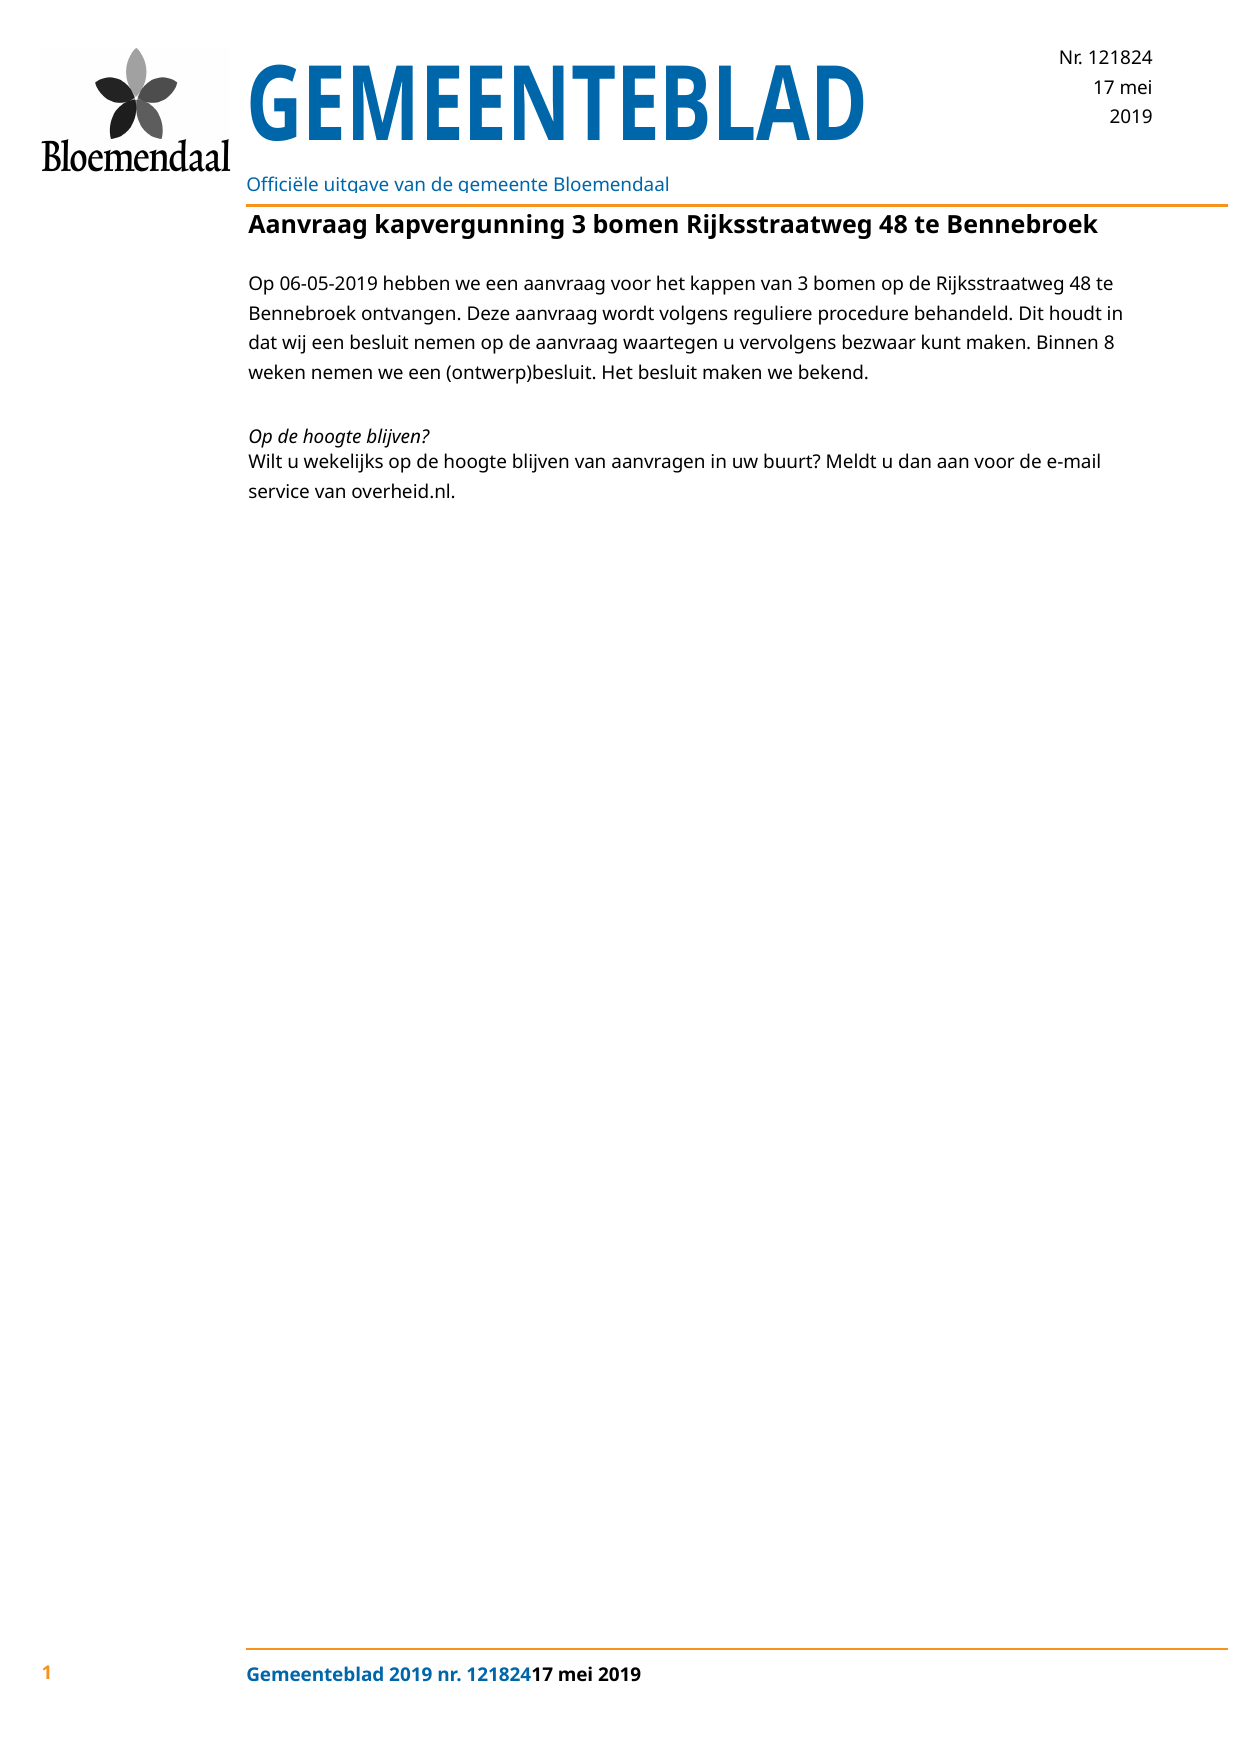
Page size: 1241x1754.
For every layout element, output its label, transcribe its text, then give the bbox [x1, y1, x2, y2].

text Wilt u wekelijks op de hoogte blijven van aanvragen in uw buurt? Meldt u dan aan voor de e-mail service van overheid.nl. [248, 449, 1152, 504]
text Op 06-05-2019 hebben we een aanvraag voor het kappen van 3 bomen op de Rijksstraatweg 48 te Bennebroek ontvangen. Deze aanvraag wordt volgens reguliere procedure behandeld. Dit houdt in dat wij een besluit nemen op de aanvraag waartegen u vervolgens bezwaar kunt maken. Binnen 8 weken nemen we een (ontwerp)besluit. Het besluit maken we bekend. [248, 270, 1152, 385]
text Aanvraag kapvergunning 3 bomen Rijksstraatweg 48 te Bennebroek [248, 207, 1152, 241]
text Op de hoogte blijven? [248, 423, 1152, 449]
picture [41, 47, 231, 172]
